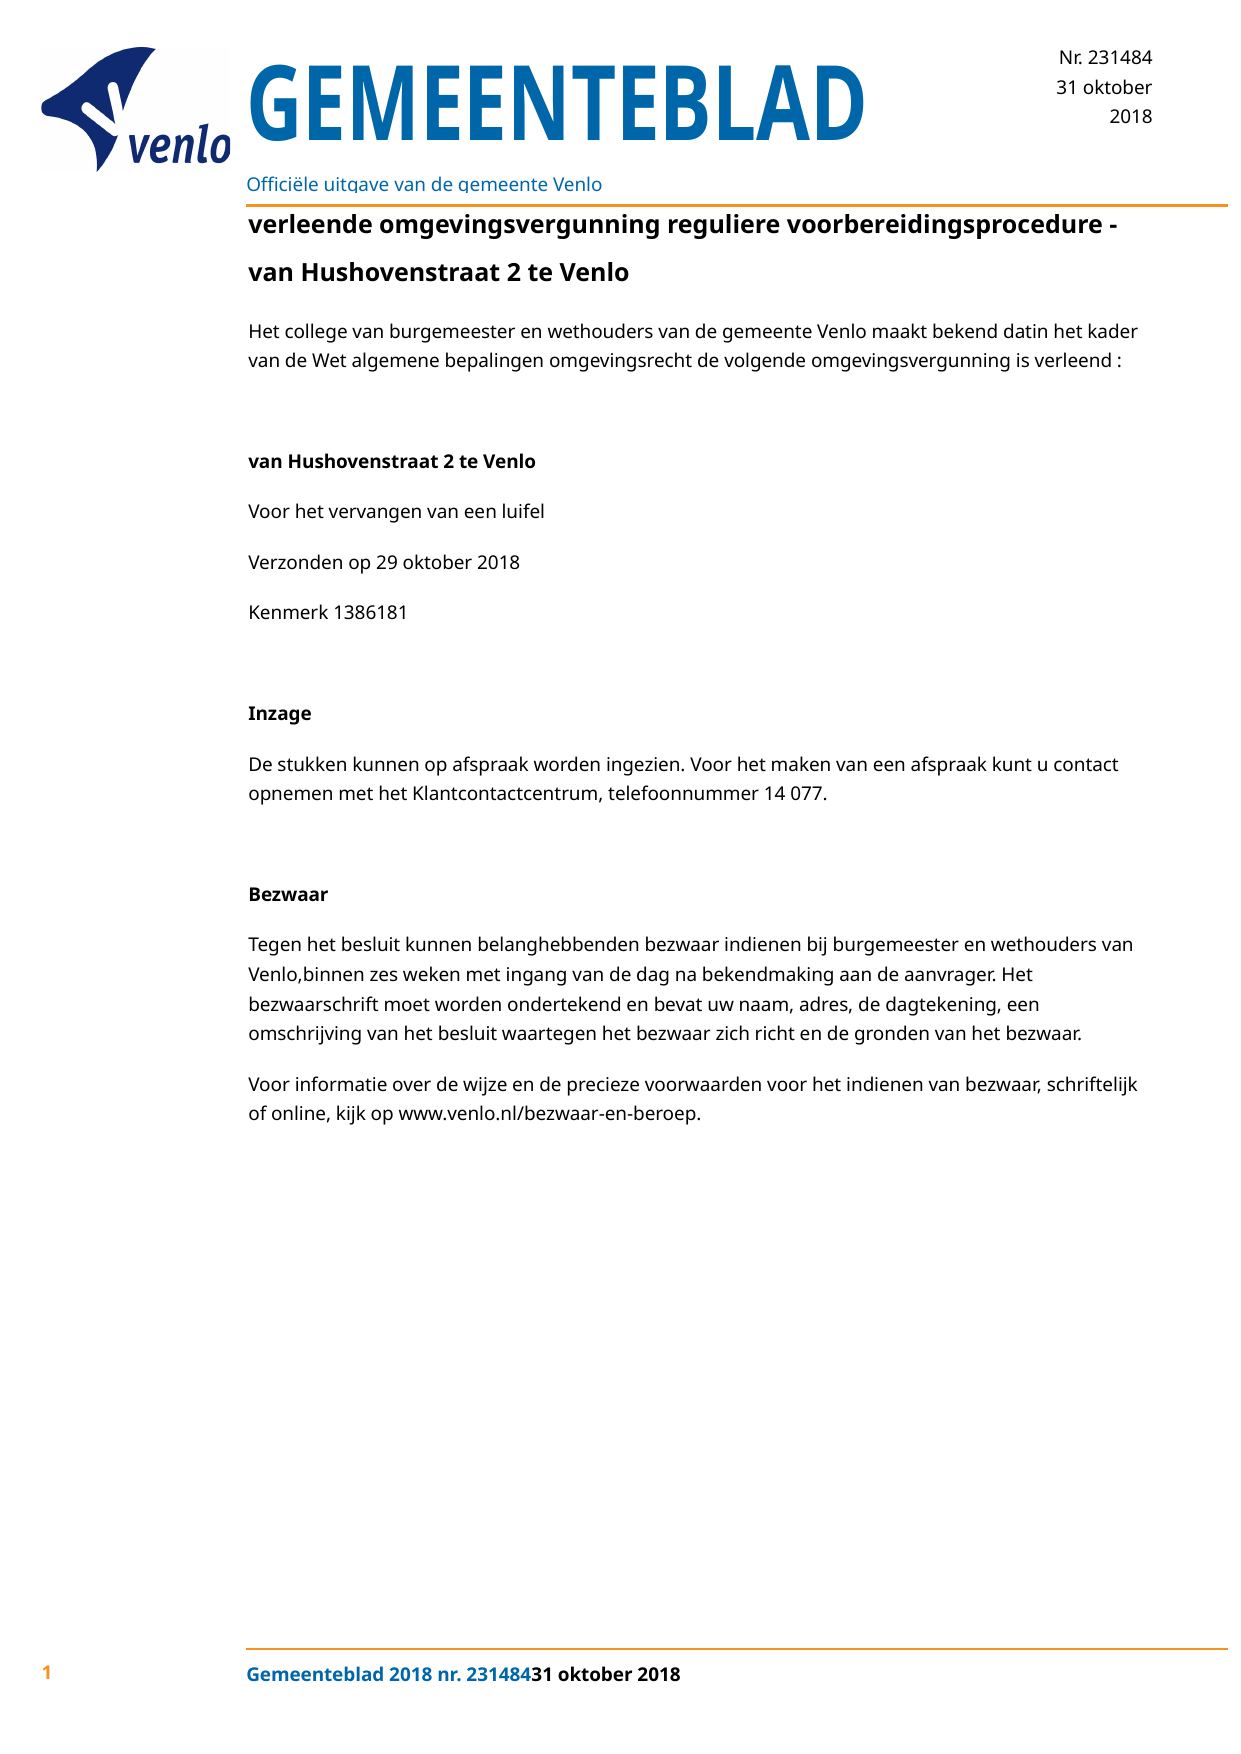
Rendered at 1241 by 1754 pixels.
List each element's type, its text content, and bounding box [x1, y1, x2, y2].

text Het college van burgemeester en wethouders van de gemeente Venlo maakt bekend datin het kader van de Wet algemene bepalingen omgevingsrecht de volgende omgevingsvergunning is verleend : [248, 318, 1152, 373]
text Inzage [248, 700, 1152, 726]
picture [41, 47, 231, 172]
text Bezwaar [248, 881, 1152, 907]
text Tegen het besluit kunnen belanghebbenden bezwaar indienen bij burgemeester en wethouders van Venlo,binnen zes weken met ingang van de dag na bekendmaking aan de aanvrager. Het bezwaarschrift moet worden ondertekend en bevat uw naam, adres, de dagtekening, een omschrijving van het besluit waartegen het bezwaar zich richt en de gronden van het bezwaar. [248, 932, 1152, 1046]
text Voor informatie over de wijze en de precieze voorwaarden voor het indienen van bezwaar, schriftelijk of online, kijk op www.venlo.nl/bezwaar-en-beroep. [248, 1071, 1152, 1126]
text Kenmerk 1386181 [248, 599, 1152, 625]
text Voor het vervangen van een luifel [248, 499, 1152, 524]
text verleende omgevingsvergunning reguliere voorbereidingsprocedure - van Hushovenstraat 2 te Venlo [248, 207, 1152, 288]
text Verzonden op 29 oktober 2018 [248, 549, 1152, 575]
text van Hushovenstraat 2 te Venlo [248, 448, 1152, 474]
text De stukken kunnen op afspraak worden ingezien. Voor het maken van een afspraak kunt u contact opnemen met het Klantcontactcentrum, telefoonnummer 14 077. [248, 751, 1152, 806]
